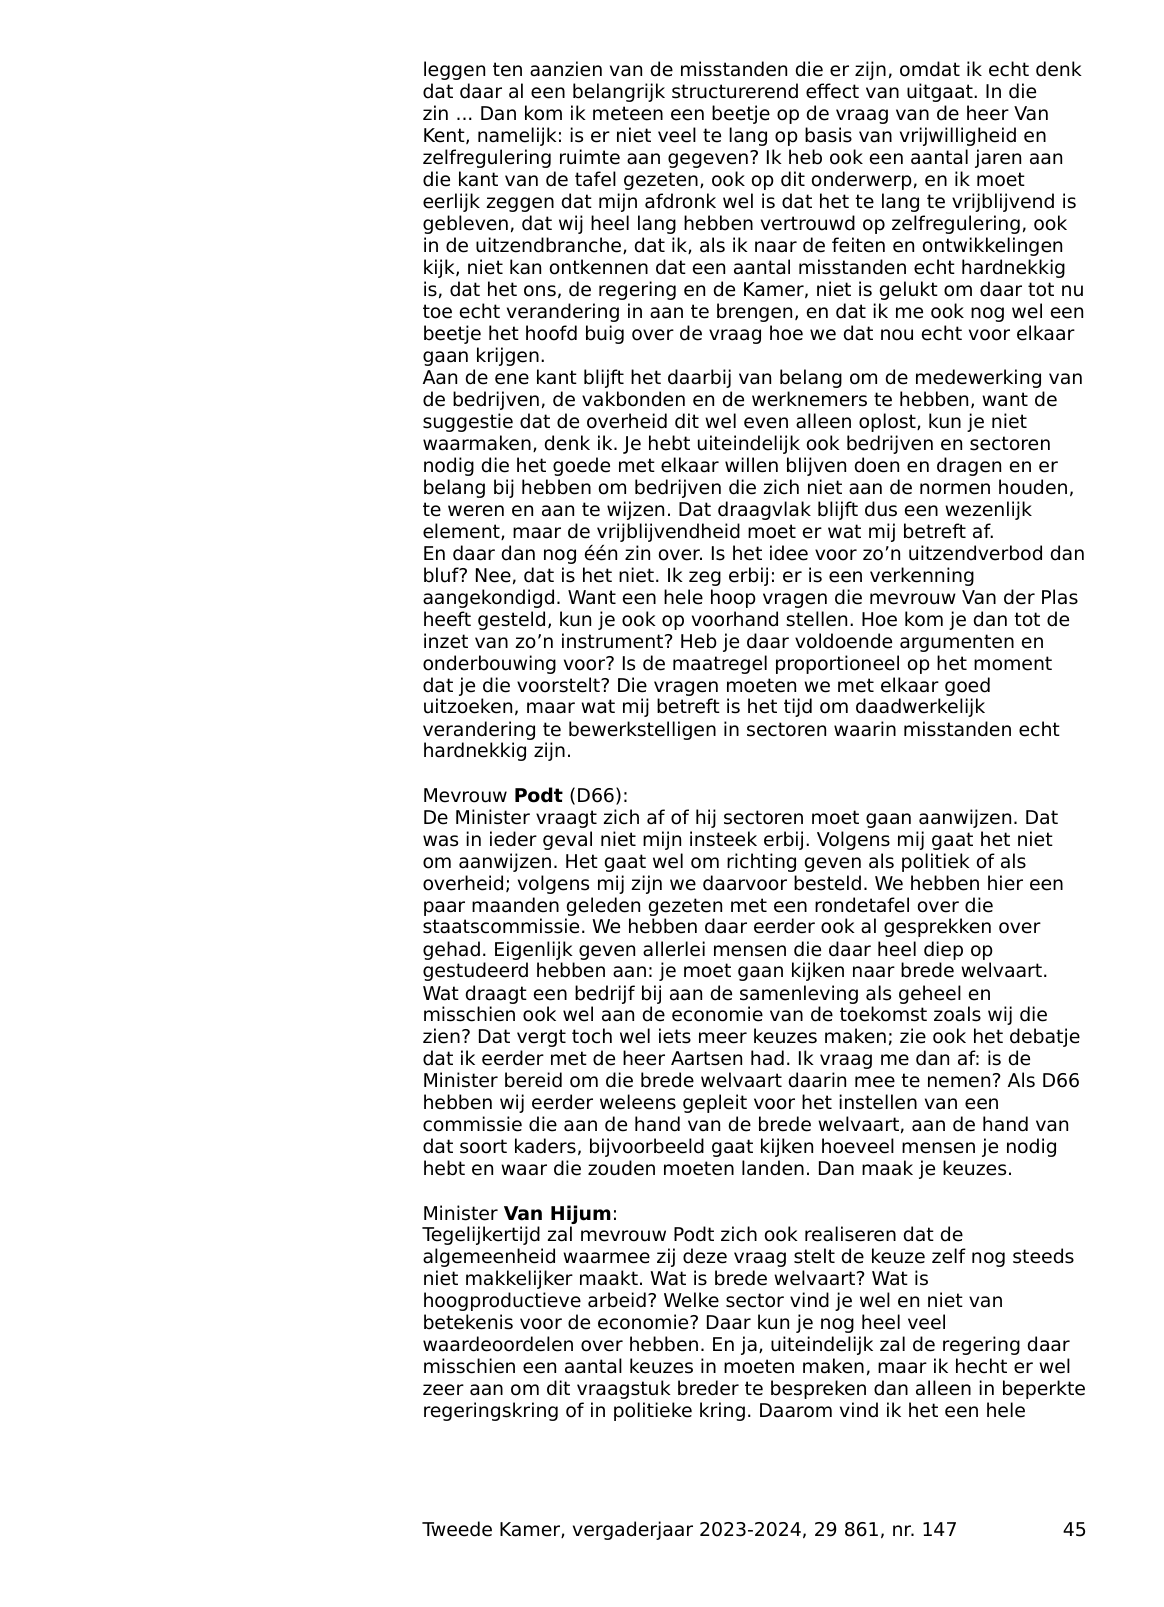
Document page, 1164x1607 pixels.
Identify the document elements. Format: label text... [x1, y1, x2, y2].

text Mevrouw Podt (D66): [422, 784, 1087, 807]
text leggen ten aanzien van de misstanden die er zijn, omdat ik echt denk dat daar al een belangrijk structurerend effect van uitgaat. In die zin ... Dan kom ik meteen een beetje op de vraag van de heer Van Kent, namelijk: is er niet veel te lang op basis van vrijwilligheid en zelfregulering ruimte aan gegeven? Ik heb ook een aantal jaren aan die kant van de tafel gezeten, ook op dit onderwerp, en ik moet eerlijk zeggen dat mijn afdronk wel is dat het te lang te vrijblijvend is gebleven, dat wij heel lang hebben vertrouwd op zelfregulering, ook in de uitzendbranche, dat ik, als ik naar de feiten en ontwikkelingen kijk, niet kan ontkennen dat een aantal misstanden echt hardnekkig is, dat het ons, de regering en de Kamer, niet is gelukt om daar tot nu toe echt verandering in aan te brengen, en dat ik me ook nog wel een beetje het hoofd buig over de vraag hoe we dat nou echt voor elkaar gaan krijgen. [422, 59, 1087, 367]
text De Minister vraagt zich af of hij sectoren moet gaan aanwijzen. Dat was in ieder geval niet mijn insteek erbij. Volgens mij gaat het niet om aanwijzen. Het gaat wel om richting geven als politiek of als overheid; volgens mij zijn we daarvoor besteld. We hebben hier een paar maanden geleden gezeten met een rondetafel over die staatscommissie. We hebben daar eerder ook al gesprekken over gehad. Eigenlijk geven allerlei mensen die daar heel diep op gestudeerd hebben aan: je moet gaan kijken naar brede welvaart. Wat draagt een bedrijf bij aan de samenleving als geheel en misschien ook wel aan de economie van de toekomst zoals wij die zien? Dat vergt toch wel iets meer keuzes maken; zie ook het debatje dat ik eerder met de heer Aartsen had. Ik vraag me dan af: is de Minister bereid om die brede welvaart daarin mee te nemen? Als D66 hebben wij eerder weleens gepleit voor het instellen van een commissie die aan de hand van de brede welvaart, aan de hand van dat soort kaders, bijvoorbeeld gaat kijken hoeveel mensen je nodig hebt en waar die zouden moeten landen. Dan maak je keuzes. [422, 807, 1087, 1180]
text Aan de ene kant blijft het daarbij van belang om de medewerking van de bedrijven, de vakbonden en de werknemers te hebben, want de suggestie dat de overheid dit wel even alleen oplost, kun je niet waarmaken, denk ik. Je hebt uiteindelijk ook bedrijven en sectoren nodig die het goede met elkaar willen blijven doen en dragen en er belang bij hebben om bedrijven die zich niet aan de normen houden, te weren en aan te wijzen. Dat draagvlak blijft dus een wezenlijk element, maar de vrijblijvendheid moet er wat mij betreft af. [422, 367, 1087, 543]
text Minister Van Hijum: [422, 1202, 1087, 1224]
text Tegelijkertijd zal mevrouw Podt zich ook realiseren dat de algemeenheid waarmee zij deze vraag stelt de keuze zelf nog steeds niet makkelijker maakt. Wat is brede welvaart? Wat is hoogproductieve arbeid? Welke sector vind je wel en niet van betekenis voor de economie? Daar kun je nog heel veel waardeoordelen over hebben. En ja, uiteindelijk zal de regering daar misschien een aantal keuzes in moeten maken, maar ik hecht er wel zeer aan om dit vraagstuk breder te bespreken dan alleen in beperkte regeringskring of in politieke kring. Daarom vind ik het een hele [422, 1224, 1087, 1422]
text En daar dan nog één zin over. Is het idee voor zo’n uitzendverbod dan bluf? Nee, dat is het niet. Ik zeg erbij: er is een verkenning aangekondigd. Want een hele hoop vragen die mevrouw Van der Plas heeft gesteld, kun je ook op voorhand stellen. Hoe kom je dan tot de inzet van zo’n instrument? Heb je daar voldoende argumenten en onderbouwing voor? Is de maatregel proportioneel op het moment dat je die voorstelt? Die vragen moeten we met elkaar goed uitzoeken, maar wat mij betreft is het tijd om daadwerkelijk verandering te bewerkstelligen in sectoren waarin misstanden echt hardnekkig zijn. [422, 543, 1087, 762]
